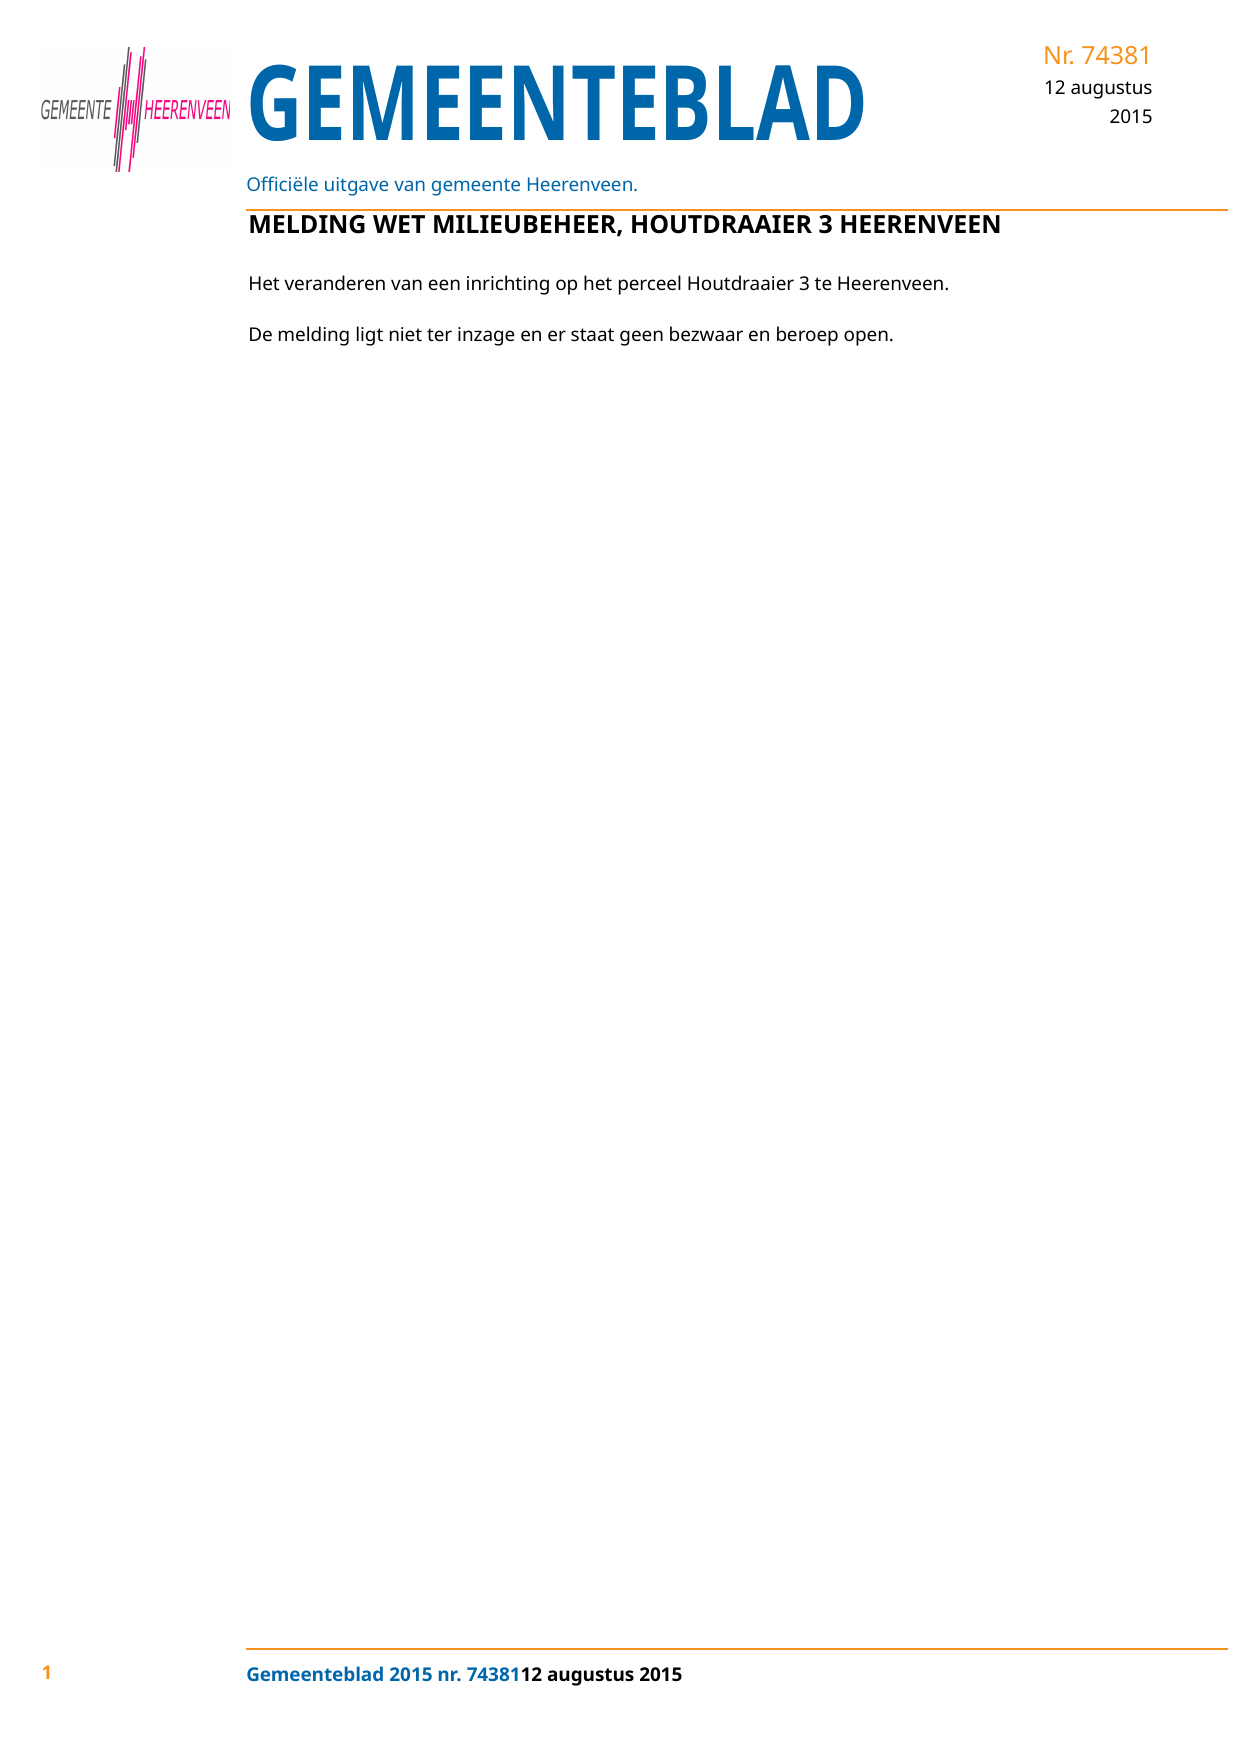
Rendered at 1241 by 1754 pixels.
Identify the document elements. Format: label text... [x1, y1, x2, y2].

text MELDING WET MILIEUBEHEER, HOUTDRAAIER 3 HEERENVEEN [248, 211, 1152, 241]
text De melding ligt niet ter inzage en er staat geen bezwaar en beroep open. [248, 321, 1152, 346]
picture [41, 47, 231, 172]
text Het veranderen van een inrichting op het perceel Houtdraaier 3 te Heerenveen. [248, 270, 1152, 296]
